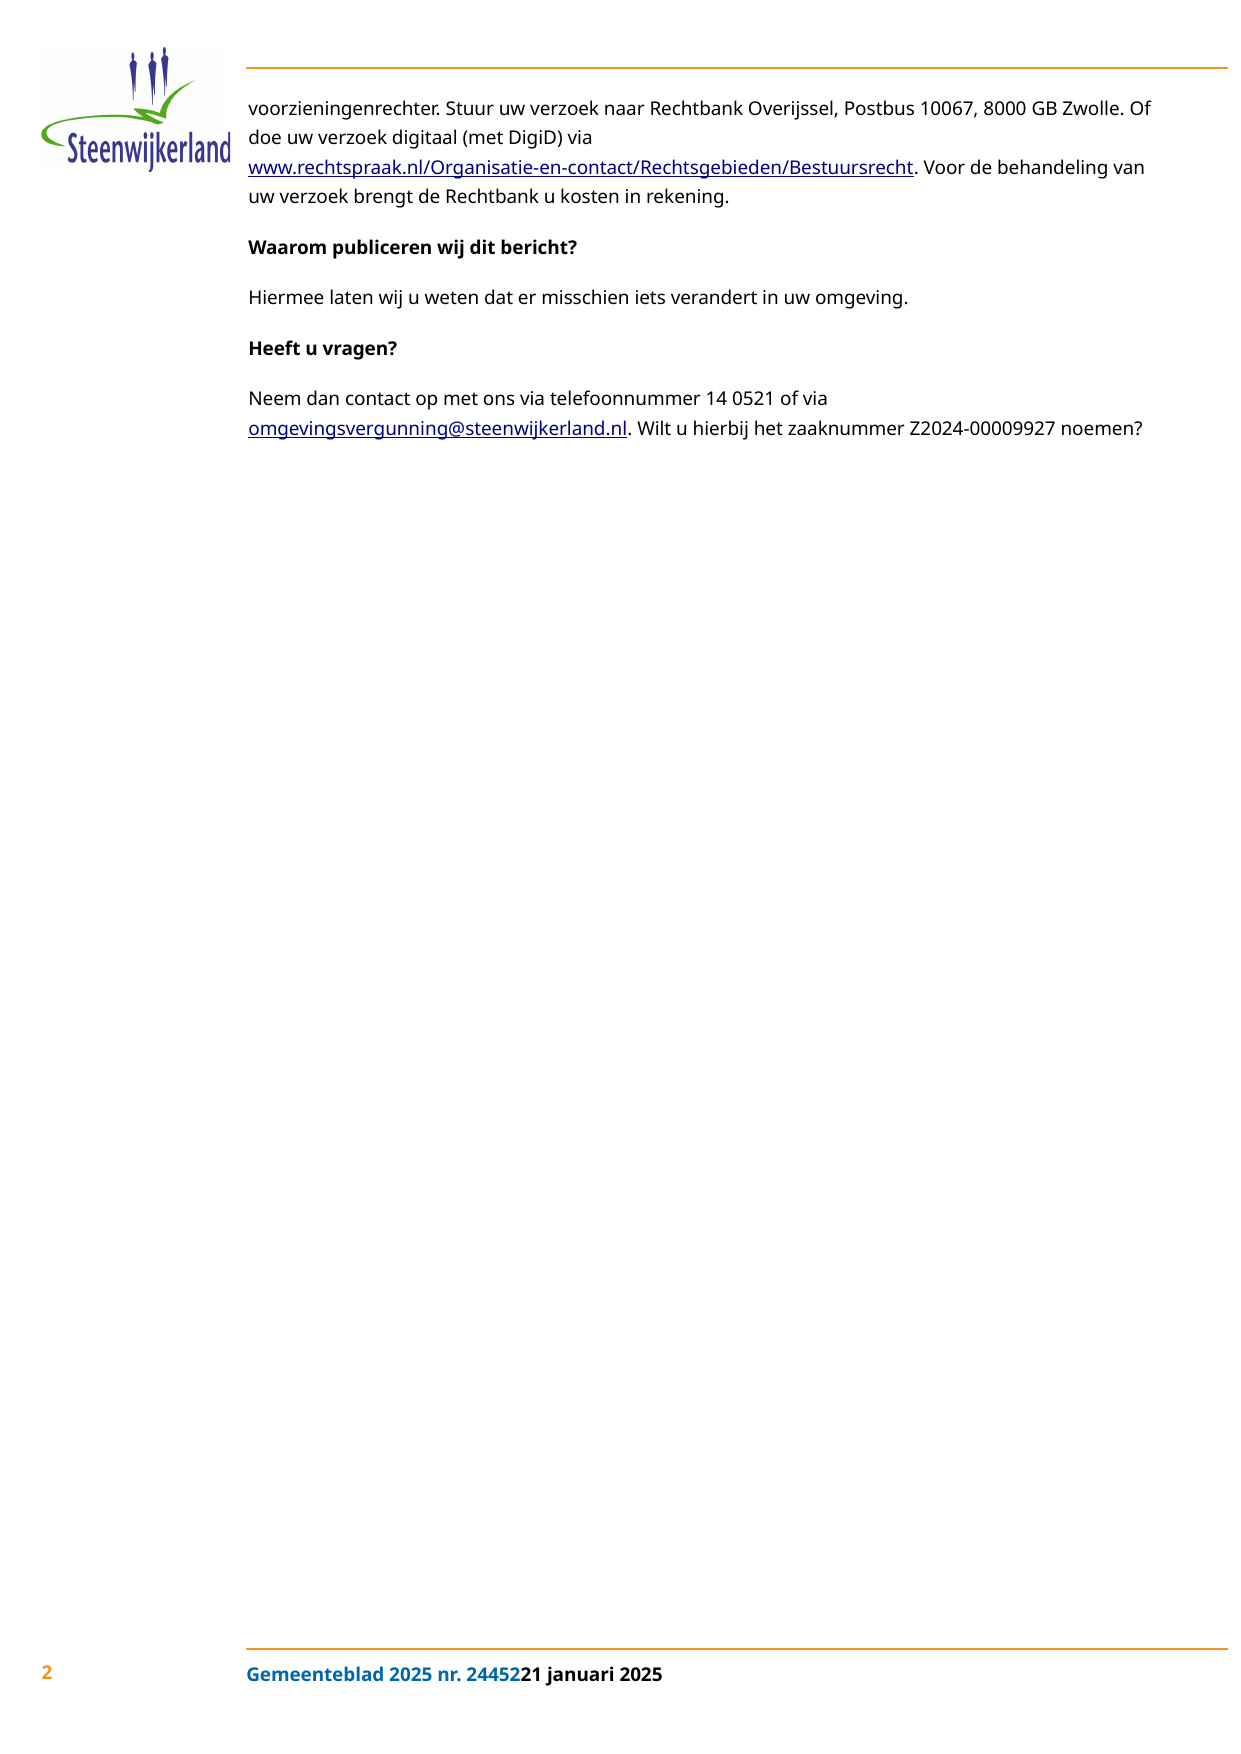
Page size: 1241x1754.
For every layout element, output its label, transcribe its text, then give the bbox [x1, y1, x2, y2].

picture [41, 47, 231, 172]
text Hiermee laten wij u weten dat er misschien iets verandert in uw omgeving. [248, 284, 1152, 310]
text Heeft u vragen? [248, 335, 1152, 361]
text voorzieningenrechter. Stuur uw verzoek naar Rechtbank Overijssel, Postbus 10067, 8000 GB Zwolle. Of doe uw verzoek digitaal (met DigiD) via www.rechtspraak.nl/Organisatie-en-contact/Rechtsgebieden/Bestuursrecht. Voor de behandeling van uw verzoek brengt de Rechtbank u kosten in rekening. [248, 95, 1152, 209]
text Neem dan contact op met ons via telefoonnummer 14 0521 of via omgevingsvergunning@steenwijkerland.nl. Wilt u hierbij het zaaknummer Z2024-00009927 noemen? [248, 385, 1152, 441]
text Waarom publiceren wij dit bericht? [248, 234, 1152, 260]
